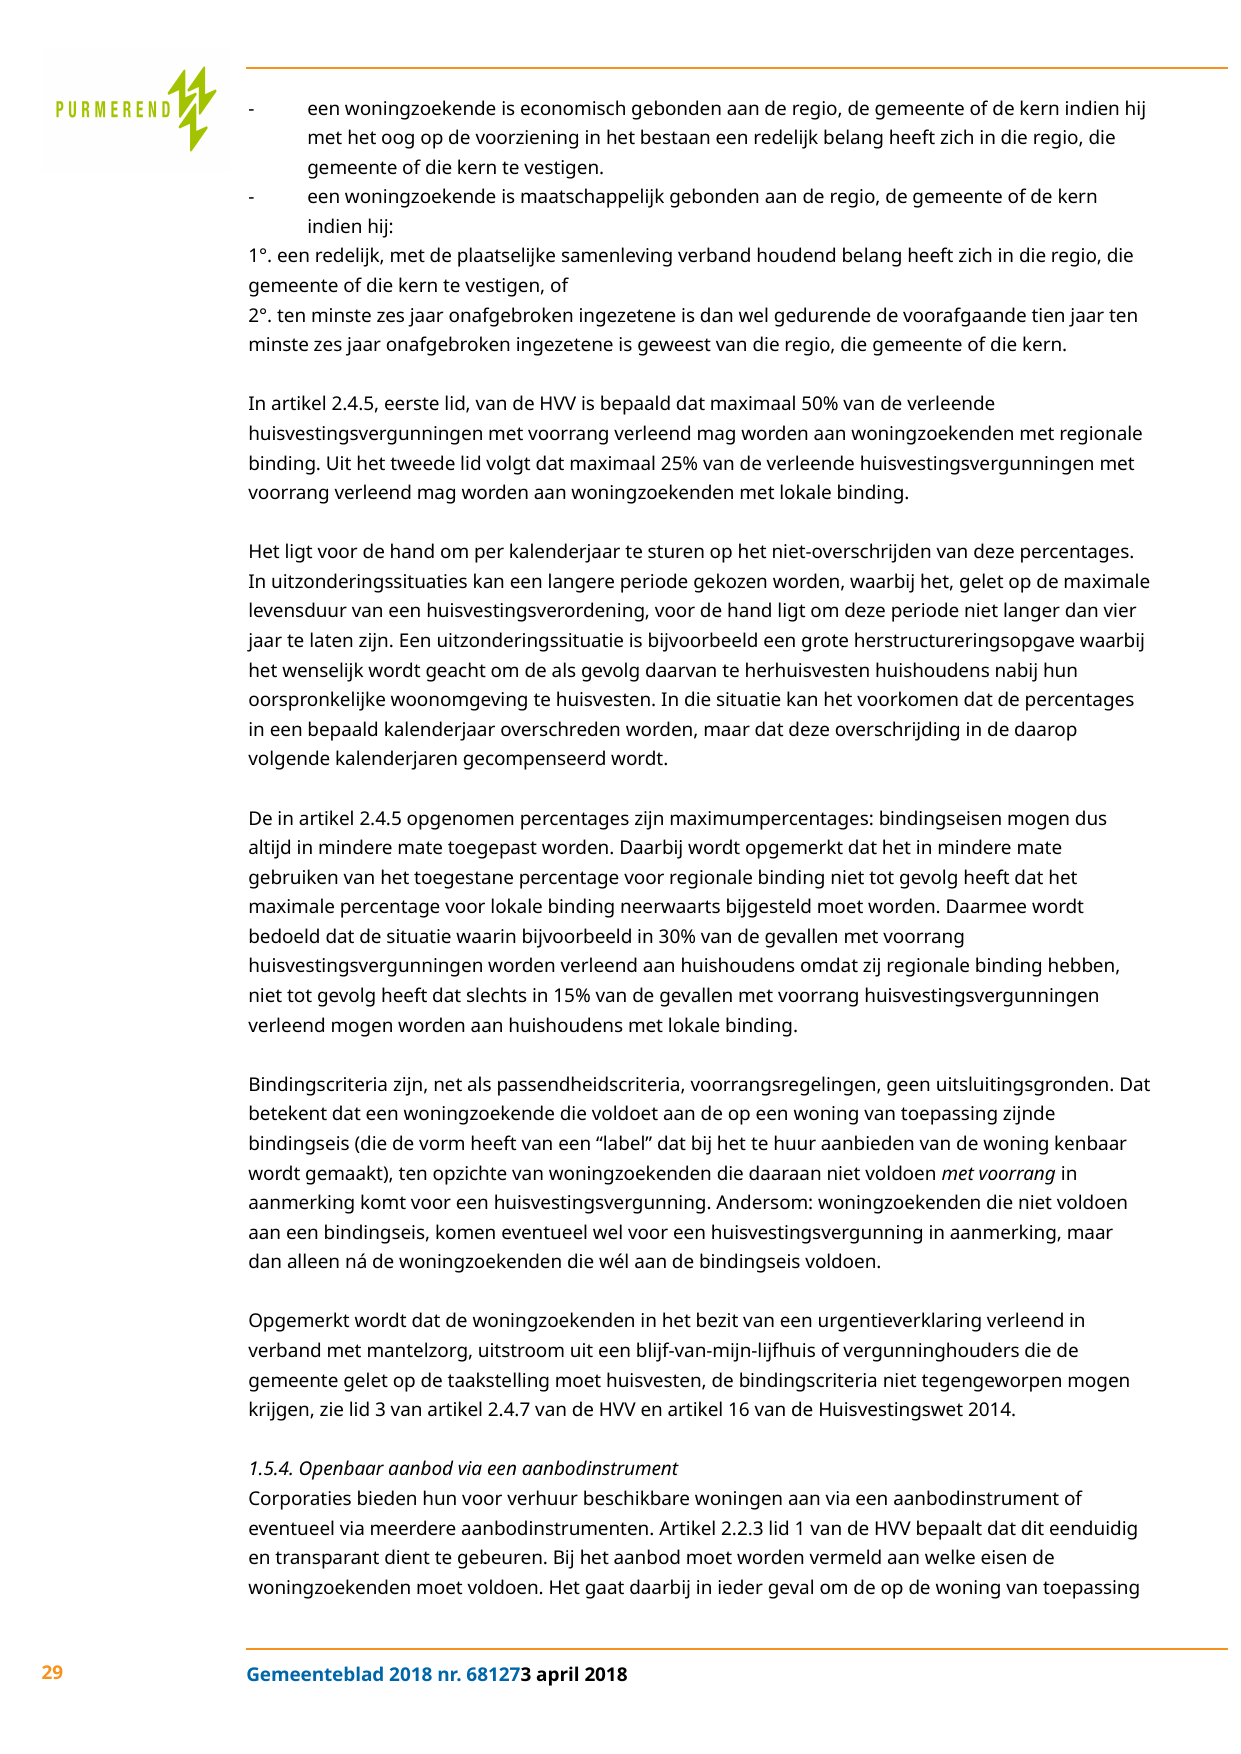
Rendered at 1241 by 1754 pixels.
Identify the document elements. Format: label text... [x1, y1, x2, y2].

list een woningzoekende is economisch gebonden aan de regio, de gemeente of de kern indien hij met het oog op de voorziening in het bestaan een redelijk belang heeft zich in die regio, die gemeente of die kern te vestigen. [248, 95, 1152, 180]
picture [41, 47, 231, 172]
text De in artikel 2.4.5 opgenomen percentages zijn maximumpercentages: bindingseisen mogen dus altijd in mindere mate toegepast worden. Daarbij wordt opgemerkt dat het in mindere mate gebruiken van het toegestane percentage voor regionale binding niet tot gevolg heeft dat het maximale percentage voor lokale binding neerwaarts bijgesteld moet worden. Daarmee wordt bedoeld dat de situatie waarin bijvoorbeeld in 30% van de gevallen met voorrang huisvestingsvergunningen worden verleend aan huishoudens omdat zij regionale binding hebben, niet tot gevolg heeft dat slechts in 15% van de gevallen met voorrang huisvestingsvergunningen verleend mogen worden aan huishoudens met lokale binding. [248, 805, 1152, 1038]
text Opgemerkt wordt dat de woningzoekenden in het bezit van een urgentieverklaring verleend in verband met mantelzorg, uitstroom uit een blijf-van-mijn-lijfhuis of vergunninghouders die de gemeente gelet op de taakstelling moet huisvesten, de bindingscriteria niet tegengeworpen mogen krijgen, zie lid 3 van artikel 2.4.7 van de HVV en artikel 16 van de Huisvestingswet 2014. [248, 1308, 1152, 1422]
text In artikel 2.4.5, eerste lid, van de HVV is bepaald dat maximaal 50% van de verleende huisvestingsvergunningen met voorrang verleend mag worden aan woningzoekenden met regionale binding. Uit het tweede lid volgt dat maximaal 25% van de verleende huisvestingsvergunningen met voorrang verleend mag worden aan woningzoekenden met lokale binding. [248, 391, 1152, 505]
text Corporaties bieden hun voor verhuur beschikbare woningen aan via een aanbodinstrument of eventueel via meerdere aanbodinstrumenten. Artikel 2.2.3 lid 1 van de HVV bepaalt dat dit eenduidig en transparant dient te gebeuren. Bij het aanbod moet worden vermeld aan welke eisen de woningzoekenden moet voldoen. Het gaat daarbij in ieder geval om de op de woning van toepassing [248, 1485, 1152, 1600]
text Het ligt voor de hand om per kalenderjaar te sturen op het niet-overschrijden van deze percentages. In uitzonderingssituaties kan een langere periode gekozen worden, waarbij het, gelet op de maximale levensduur van een huisvestingsverordening, voor de hand ligt om deze periode niet langer dan vier jaar te laten zijn. Een uitzonderingssituatie is bijvoorbeeld een grote herstructureringsopgave waarbij het wenselijk wordt geacht om de als gevolg daarvan te herhuisvesten huishoudens nabij hun oorspronkelijke woonomgeving te huisvesten. In die situatie kan het voorkomen dat de percentages in een bepaald kalenderjaar overschreden worden, maar dat deze overschrijding in de daarop volgende kalenderjaren gecompenseerd wordt. [248, 538, 1152, 771]
text 1°. een redelijk, met de plaatselijke samenleving verband houdend belang heeft zich in die regio, die gemeente of die kern te vestigen, of [248, 243, 1152, 298]
text Bindingscriteria zijn, net als passendheidscriteria, voorrangsregelingen, geen uitsluitingsgronden. Dat betekent dat een woningzoekende die voldoet aan de op een woning van toepassing zijnde bindingseis (die de vorm heeft van een “label” dat bij het te huur aanbieden van de woning kenbaar wordt gemaakt), ten opzichte van woningzoekenden die daaraan niet voldoen met voorrang in aanmerking komt voor een huisvestingsvergunning. Andersom: woningzoekenden die niet voldoen aan een bindingseis, komen eventueel wel voor een huisvestingsvergunning in aanmerking, maar dan alleen ná de woningzoekenden die wél aan de bindingseis voldoen. [248, 1071, 1152, 1274]
text 1.5.4. Openbaar aanbod via een aanbodinstrument [248, 1456, 1152, 1481]
list een woningzoekende is maatschappelijk gebonden aan de regio, de gemeente of de kern indien hij: [248, 183, 1152, 239]
text 2°. ten minste zes jaar onafgebroken ingezetene is dan wel gedurende de voorafgaande tien jaar ten minste zes jaar onafgebroken ingezetene is geweest van die regio, die gemeente of die kern. [248, 302, 1152, 357]
